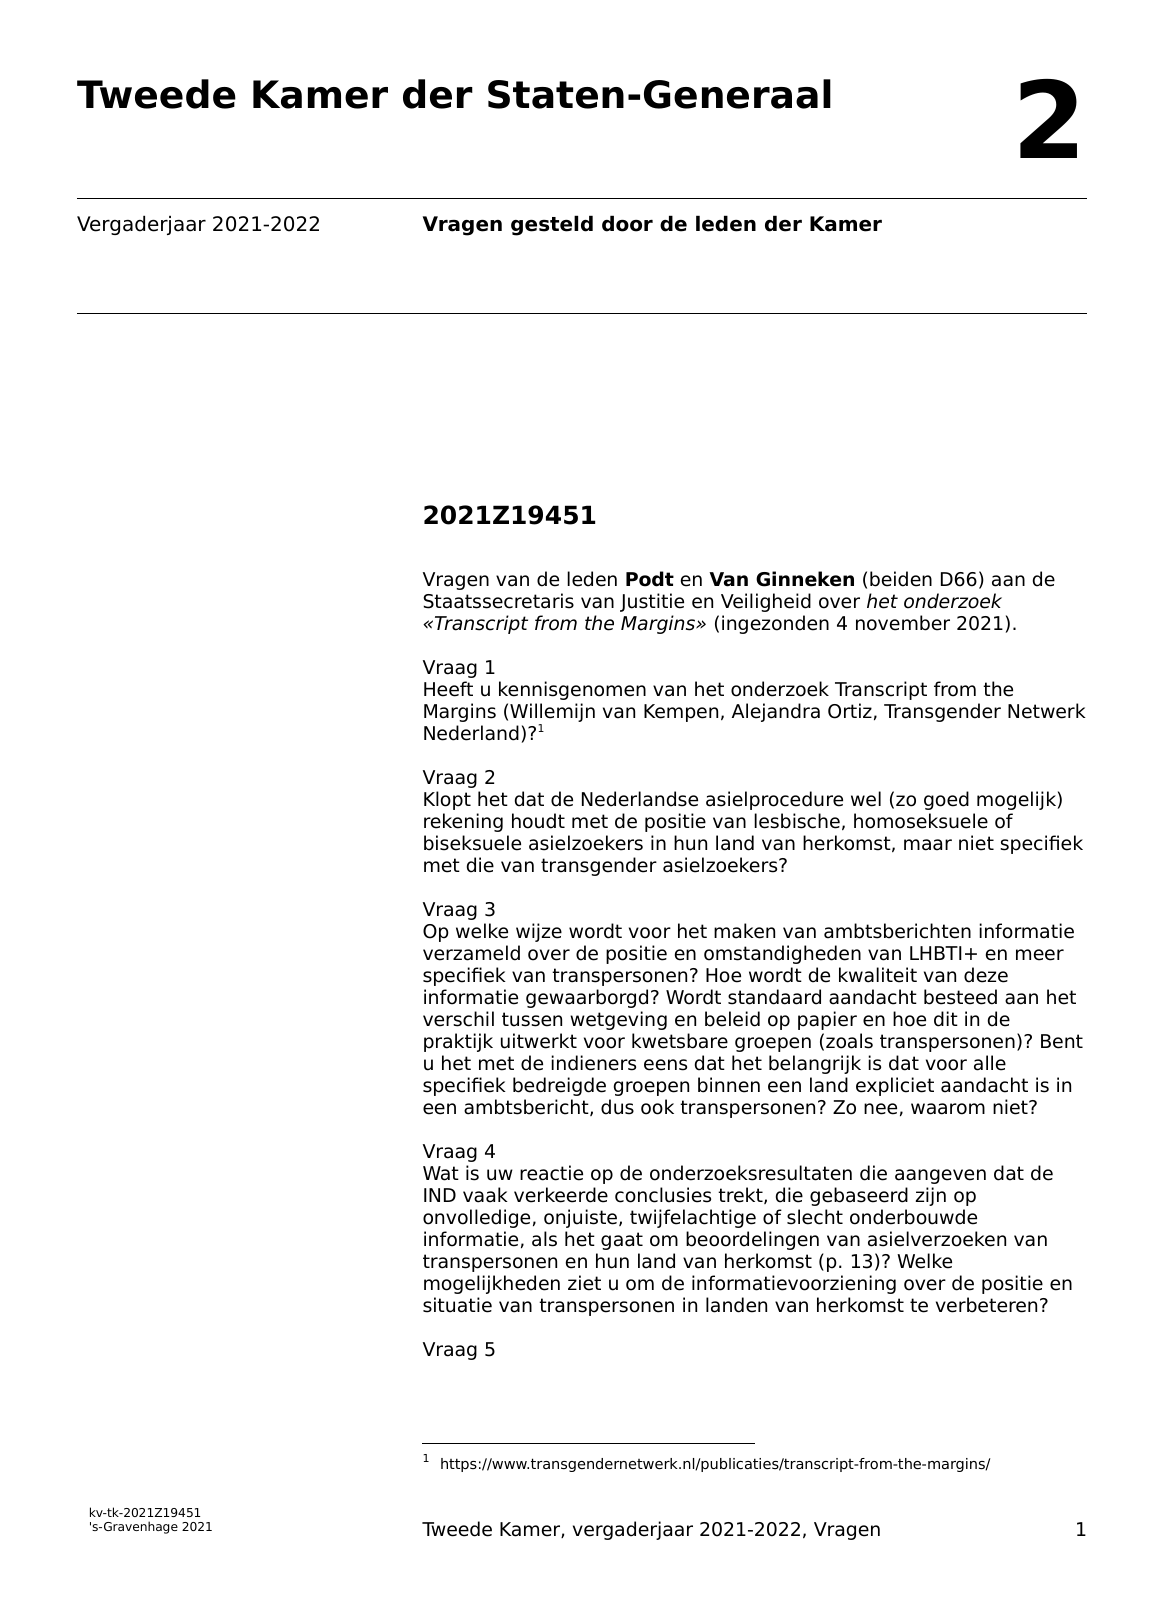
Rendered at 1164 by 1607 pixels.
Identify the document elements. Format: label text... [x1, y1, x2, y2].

text Vraag 4 [422, 1141, 1087, 1163]
text Vraag 3 [422, 899, 1087, 921]
text Vraag 5 [422, 1339, 1087, 1361]
text Klopt het dat de Nederlandse asielprocedure wel (zo goed mogelijk) rekening houdt met de positie van lesbische, homoseksuele of biseksuele asielzoekers in hun land van herkomst, maar niet specifiek met die van transgender asielzoekers? [422, 789, 1087, 877]
text 's-Gravenhage 2021 [88, 1520, 323, 1534]
text kv-tk-2021Z19451 [88, 1506, 323, 1520]
text 2021Z19451 [422, 501, 1087, 531]
table_cell Vergaderjaar 2021-2022 [77, 199, 422, 313]
text Vraag 2 [422, 767, 1087, 789]
text Vraag 1 [422, 657, 1087, 679]
text Vragen van de leden Podt en Van Ginneken (beiden D66) aan de Staatssecretaris van Justitie en Veiligheid over het onderzoek «Transcript from the Margins» (ingezonden 4 november 2021). [422, 569, 1087, 635]
table_header 2 [886, 59, 1087, 198]
table_cell Vragen gesteld door de leden der Kamer [422, 199, 1087, 313]
text https://www.transgendernetwerk.nl/publicaties/transcript-from-the-margins/ [422, 1452, 1087, 1474]
text Heeft u kennisgenomen van het onderzoek Transcript from the Margins (Willemijn van Kempen, Alejandra Ortiz, Transgender Netwerk Nederland)? [422, 679, 1087, 745]
text Op welke wijze wordt voor het maken van ambtsberichten informatie verzameld over de positie en omstandigheden van LHBTI+ en meer specifiek van transpersonen? Hoe wordt de kwaliteit van deze informatie gewaarborgd? Wordt standaard aandacht besteed aan het verschil tussen wetgeving en beleid op papier en hoe dit in de praktijk uitwerkt voor kwetsbare groepen (zoals transpersonen)? Bent u het met de indieners eens dat het belangrijk is dat voor alle specifiek bedreigde groepen binnen een land expliciet aandacht is in een ambtsbericht, dus ook transpersonen? Zo nee, waarom niet? [422, 921, 1087, 1119]
text Wat is uw reactie op de onderzoeksresultaten die aangeven dat de IND vaak verkeerde conclusies trekt, die gebaseerd zijn op onvolledige, onjuiste, twijfelachtige of slecht onderbouwde informatie, als het gaat om beoordelingen van asielverzoeken van transpersonen en hun land van herkomst (p. 13)? Welke mogelijkheden ziet u om de informatievoorziening over de positie en situatie van transpersonen in landen van herkomst te verbeteren? [422, 1163, 1087, 1317]
table_header Tweede Kamer der Staten-Generaal [77, 59, 886, 198]
